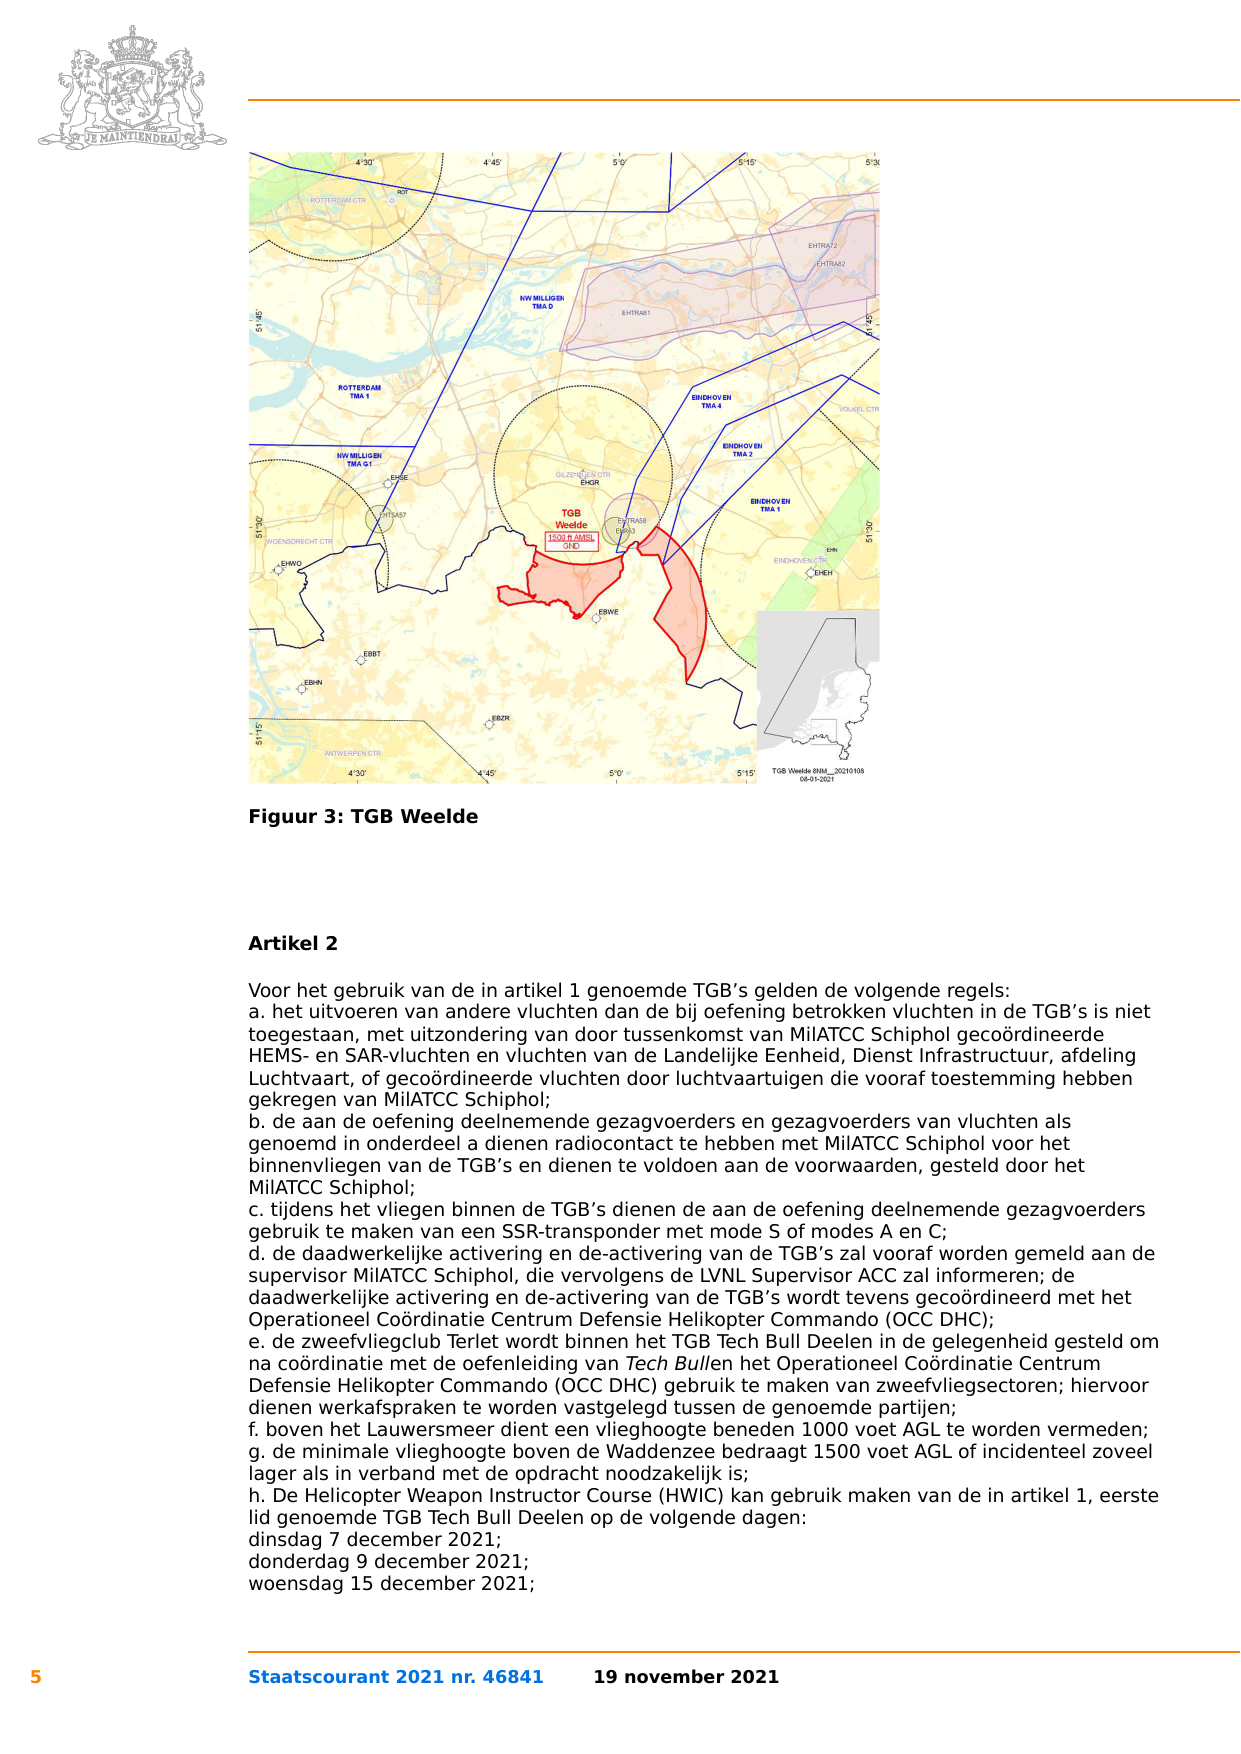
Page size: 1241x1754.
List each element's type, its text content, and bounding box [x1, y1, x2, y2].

text f. boven het Lauwersmeer dient een vlieghoogte beneden 1000 voet AGL te worden vermeden; [248, 1419, 1163, 1441]
text h. De Helicopter Weapon Instructor Course (HWIC) kan gebruik maken van de in artikel 1, eerste lid genoemde TGB Tech Bull Deelen op de volgende dagen: [248, 1485, 1163, 1529]
text woensdag 15 december 2021; [248, 1573, 1163, 1595]
text g. de minimale vlieghoogte boven de Waddenzee bedraagt 1500 voet AGL of incidenteel zoveel lager als in verband met de opdracht noodzakelijk is; [248, 1441, 1163, 1485]
picture [38, 25, 227, 150]
text d. de daadwerkelijke activering en de-activering van de TGB’s zal vooraf worden gemeld aan de supervisor MilATCC Schiphol, die vervolgens de LVNL Supervisor ACC zal informeren; de daadwerkelijke activering en de-activering van de TGB’s wordt tevens gecoördineerd met het Operationeel Coördinatie Centrum Defensie Helikopter Commando (OCC DHC); [248, 1243, 1163, 1331]
text a. het uitvoeren van andere vluchten dan de bij oefening betrokken vluchten in de TGB’s is niet toegestaan, met uitzondering van door tussenkomst van MilATCC Schiphol gecoördineerde HEMS- en SAR-vluchten en vluchten van de Landelijke Eenheid, Dienst Infrastructuur, afdeling Luchtvaart, of gecoördineerde vluchten door luchtvaartuigen die vooraf toestemming hebben gekregen van MilATCC Schiphol; [248, 1001, 1163, 1111]
text dinsdag 7 december 2021; [248, 1529, 1163, 1551]
text Figuur 3: TGB Weelde [248, 806, 880, 827]
text c. tijdens het vliegen binnen de TGB’s dienen de aan de oefening deelnemende gezagvoerders gebruik te maken van een SSR-transponder met mode S of modes A en C; [248, 1199, 1163, 1243]
text Voor het gebruik van de in artikel 1 genoemde TGB’s gelden de volgende regels: [248, 979, 1163, 1001]
text e. de zweefvliegclub Terlet wordt binnen het TGB Tech Bull Deelen in de gelegenheid gesteld om na coördinatie met de oefenleiding van Tech Bullen het Operationeel Coördinatie Centrum Defensie Helikopter Commando (OCC DHC) gebruik te maken van zweefvliegsectoren; hiervoor dienen werkafspraken te worden vastgelegd tussen de genoemde partijen; [248, 1331, 1163, 1419]
text donderdag 9 december 2021; [248, 1551, 1163, 1573]
picture [248, 151, 880, 784]
subtitle Artikel 2 [248, 932, 1163, 954]
text b. de aan de oefening deelnemende gezagvoerders en gezagvoerders van vluchten als genoemd in onderdeel a dienen radiocontact te hebben met MilATCC Schiphol voor het binnenvliegen van de TGB’s en dienen te voldoen aan de voorwaarden, gesteld door het MilATCC Schiphol; [248, 1111, 1163, 1199]
